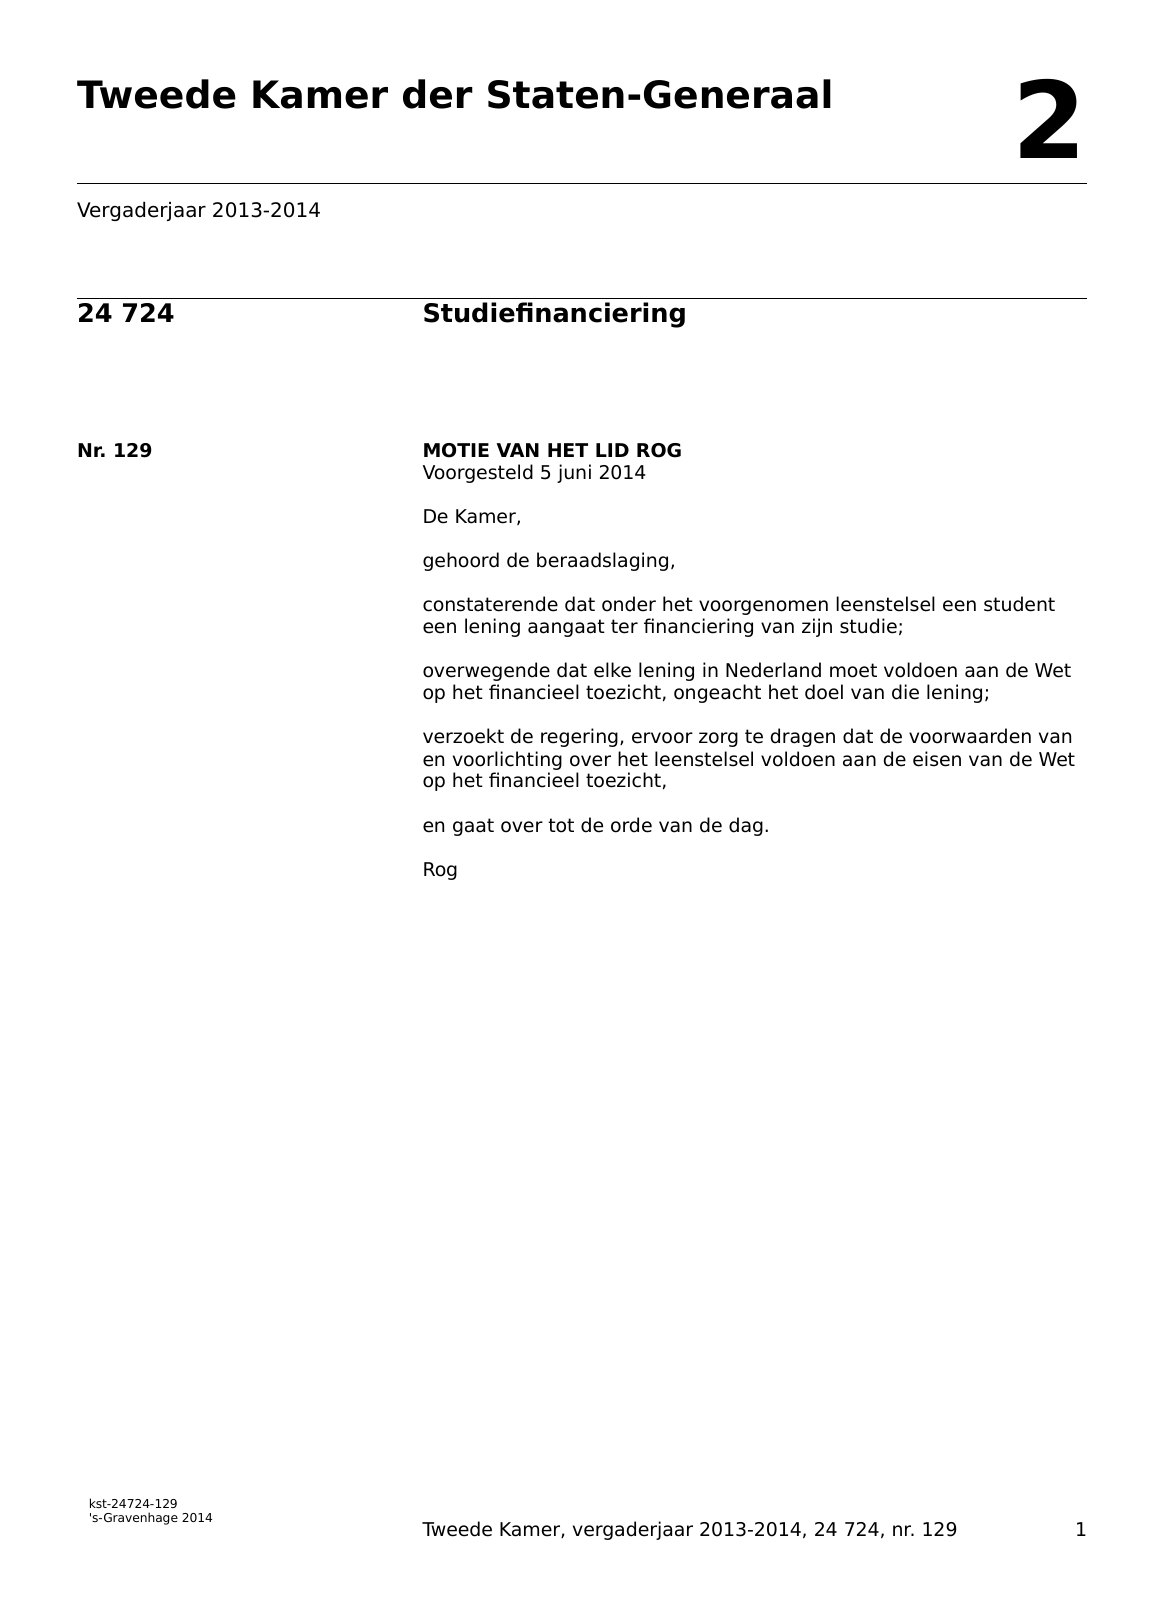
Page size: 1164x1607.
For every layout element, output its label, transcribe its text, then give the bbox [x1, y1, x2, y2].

subtitle 24 724 Studiefinanciering [77, 299, 1087, 329]
text Voorgesteld 5 juni 2014 [422, 462, 1087, 484]
subtitle Nr. 129 MOTIE VAN HET LID ROG [77, 440, 1087, 462]
table_cell Vergaderjaar 2013-2014 [77, 184, 1087, 298]
text verzoekt de regering, ervoor zorg te dragen dat de voorwaarden van en voorlichting over het leenstelsel voldoen aan de eisen van de Wet op het financieel toezicht, [422, 726, 1087, 792]
text De Kamer, [422, 506, 1087, 528]
table_header 2 [886, 59, 1087, 183]
text overwegende dat elke lening in Nederland moet voldoen aan de Wet op het financieel toezicht, ongeacht het doel van die lening; [422, 660, 1087, 704]
text gehoord de beraadslaging, [422, 550, 1087, 572]
text en gaat over tot de orde van de dag. [422, 814, 1087, 837]
table_header Tweede Kamer der Staten-Generaal [77, 59, 886, 183]
text 's-Gravenhage 2014 [88, 1511, 323, 1525]
text constaterende dat onder het voorgenomen leenstelsel een student een lening aangaat ter financiering van zijn studie; [422, 594, 1087, 638]
text kst-24724-129 [88, 1497, 323, 1511]
text Rog [422, 859, 1087, 881]
